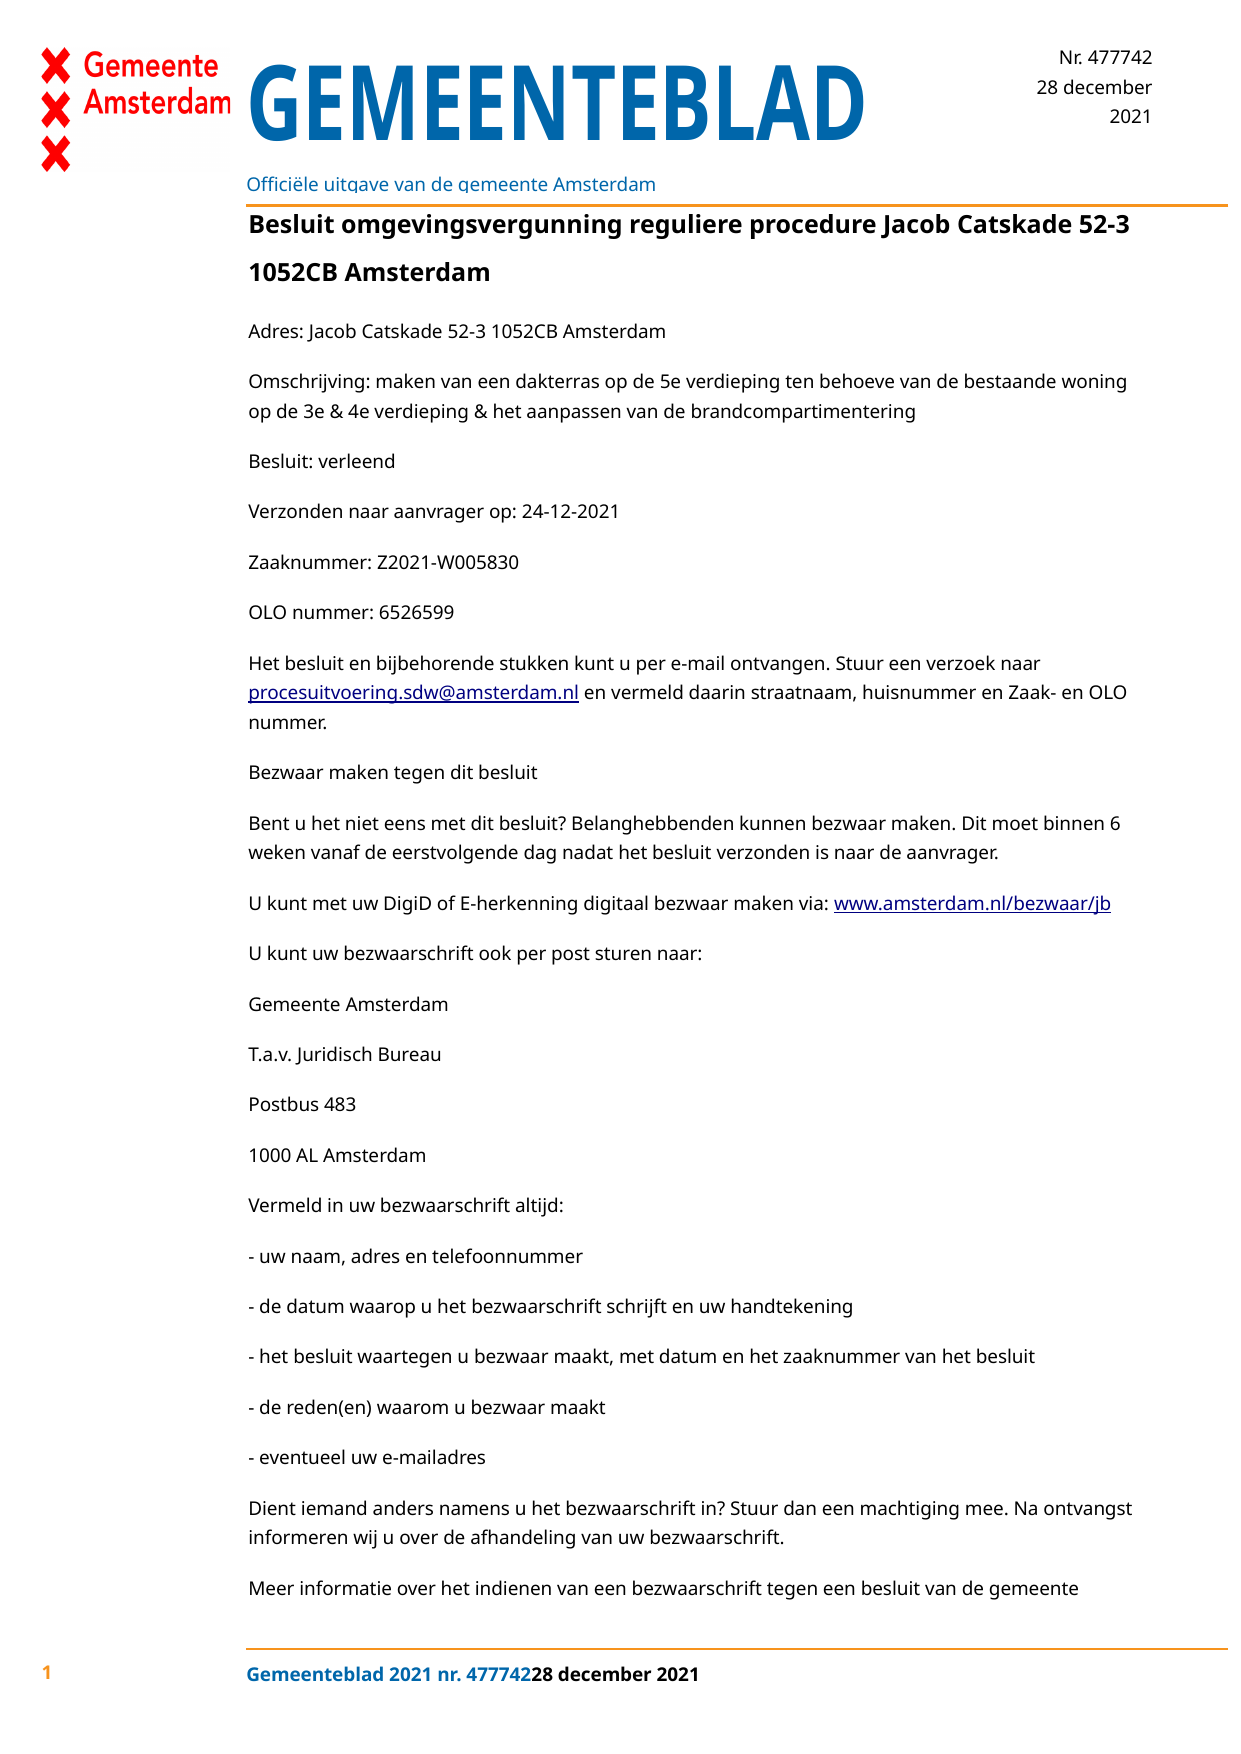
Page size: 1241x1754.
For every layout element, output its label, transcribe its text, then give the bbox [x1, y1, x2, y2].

text - uw naam, adres en telefoonnummer [248, 1243, 1152, 1269]
text OLO nummer: 6526599 [248, 599, 1152, 625]
text Zaaknummer: Z2021-W005830 [248, 549, 1152, 575]
text 1000 AL Amsterdam [248, 1142, 1152, 1168]
picture [41, 47, 231, 172]
text Omschrijving: maken van een dakterras op de 5e verdieping ten behoeve van de bestaande woning op de 3e & 4e verdieping & het aanpassen van de brandcompartimentering [248, 368, 1152, 424]
text - de reden(en) waarom u bezwaar maakt [248, 1394, 1152, 1420]
text Gemeente Amsterdam [248, 991, 1152, 1017]
text Adres: Jacob Catskade 52-3 1052CB Amsterdam [248, 318, 1152, 344]
text Besluit: verleend [248, 448, 1152, 474]
text Meer informatie over het indienen van een bezwaarschrift tegen een besluit van de gemeente [248, 1575, 1152, 1601]
text - de datum waarop u het bezwaarschrift schrijft en uw handtekening [248, 1293, 1152, 1319]
text - het besluit waartegen u bezwaar maakt, met datum en het zaaknummer van het besluit [248, 1344, 1152, 1369]
text Vermeld in uw bezwaarschrift altijd: [248, 1192, 1152, 1218]
text U kunt uw bezwaarschrift ook per post sturen naar: [248, 940, 1152, 966]
text Het besluit en bijbehorende stukken kunt u per e-mail ontvangen. Stuur een verzoek naar procesuitvoering.sdw@amsterdam.nl en vermeld daarin straatnaam, huisnummer en Zaak- en OLO nummer. [248, 650, 1152, 735]
text Bezwaar maken tegen dit besluit [248, 759, 1152, 785]
text Besluit omgevingsvergunning reguliere procedure Jacob Catskade 52-3 1052CB Amsterdam [248, 207, 1152, 288]
text - eventueel uw e-mailadres [248, 1444, 1152, 1470]
text Dient iemand anders namens u het bezwaarschrift in? Stuur dan een machtiging mee. Na ontvangst informeren wij u over de afhandeling van uw bezwaarschrift. [248, 1495, 1152, 1550]
text T.a.v. Juridisch Bureau [248, 1041, 1152, 1067]
text Verzonden naar aanvrager op: 24-12-2021 [248, 499, 1152, 524]
text Postbus 483 [248, 1092, 1152, 1117]
text Bent u het niet eens met dit besluit? Belanghebbenden kunnen bezwaar maken. Dit moet binnen 6 weken vanaf de eerstvolgende dag nadat het besluit verzonden is naar de aanvrager. [248, 810, 1152, 865]
text U kunt met uw DigiD of E-herkenning digitaal bezwaar maken via: www.amsterdam.nl/bezwaar/jb [248, 890, 1152, 916]
